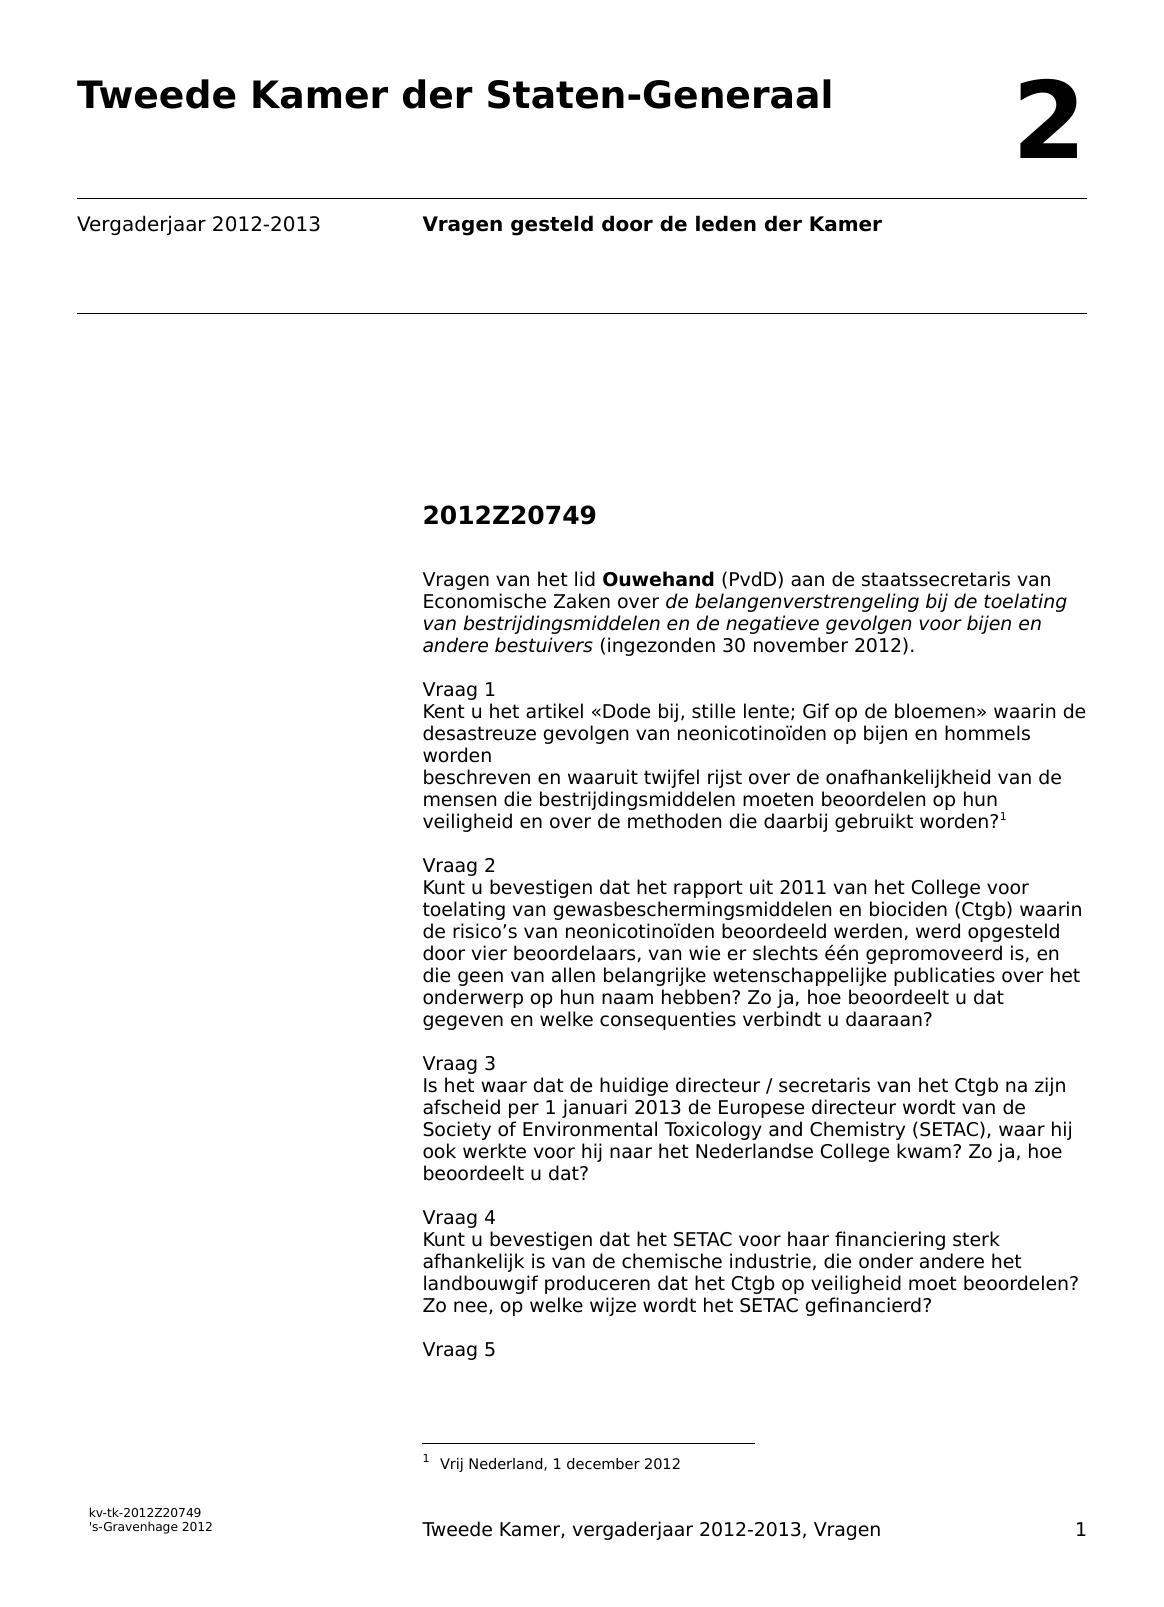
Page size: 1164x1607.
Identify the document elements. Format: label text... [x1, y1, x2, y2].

text Vraag 3 [422, 1053, 1087, 1075]
table_cell Vergaderjaar 2012-2013 [77, 199, 422, 313]
text Kunt u bevestigen dat het rapport uit 2011 van het College voor toelating van gewasbeschermingsmiddelen en biociden (Ctgb) waarin de risico’s van neonicotinoïden beoordeeld werden, werd opgesteld door vier beoordelaars, van wie er slechts één gepromoveerd is, en die geen van allen belangrijke wetenschappelijke publicaties over het onderwerp op hun naam hebben? Zo ja, hoe beoordeelt u dat gegeven en welke consequenties verbindt u daaraan? [422, 877, 1087, 1031]
text Kent u het artikel «Dode bij, stille lente; Gif op de bloemen» waarin de desastreuze gevolgen van neonicotinoïden op bijen en hommels worden [422, 701, 1087, 767]
table_header Tweede Kamer der Staten-Generaal [77, 59, 886, 198]
text Vrij Nederland, 1 december 2012 [422, 1452, 1087, 1474]
text beschreven en waaruit twijfel rijst over de onafhankelijkheid van de mensen die bestrijdingsmiddelen moeten beoordelen op hun veiligheid en over de methoden die daarbij gebruikt worden? [422, 767, 1087, 833]
text Kunt u bevestigen dat het SETAC voor haar financiering sterk afhankelijk is van de chemische industrie, die onder andere het landbouwgif produceren dat het Ctgb op veiligheid moet beoordelen? Zo nee, op welke wijze wordt het SETAC gefinancierd? [422, 1229, 1087, 1317]
text Vragen van het lid Ouwehand (PvdD) aan de staatssecretaris van Economische Zaken over de belangenverstrengeling bij de toelating van bestrijdingsmiddelen en de negatieve gevolgen voor bijen en andere bestuivers (ingezonden 30 november 2012). [422, 569, 1087, 657]
text Vraag 1 [422, 679, 1087, 701]
text kv-tk-2012Z20749 [88, 1506, 323, 1520]
table_cell Vragen gesteld door de leden der Kamer [422, 199, 1087, 313]
text Is het waar dat de huidige directeur / secretaris van het Ctgb na zijn afscheid per 1 januari 2013 de Europese directeur wordt van de Society of Environmental Toxicology and Chemistry (SETAC), waar hij ook werkte voor hij naar het Nederlandse College kwam? Zo ja, hoe beoordeelt u dat? [422, 1075, 1087, 1185]
text Vraag 5 [422, 1339, 1087, 1361]
text 2012Z20749 [422, 501, 1087, 531]
text Vraag 2 [422, 855, 1087, 877]
table_header 2 [886, 59, 1087, 198]
text Vraag 4 [422, 1207, 1087, 1229]
text 's-Gravenhage 2012 [88, 1520, 323, 1534]
